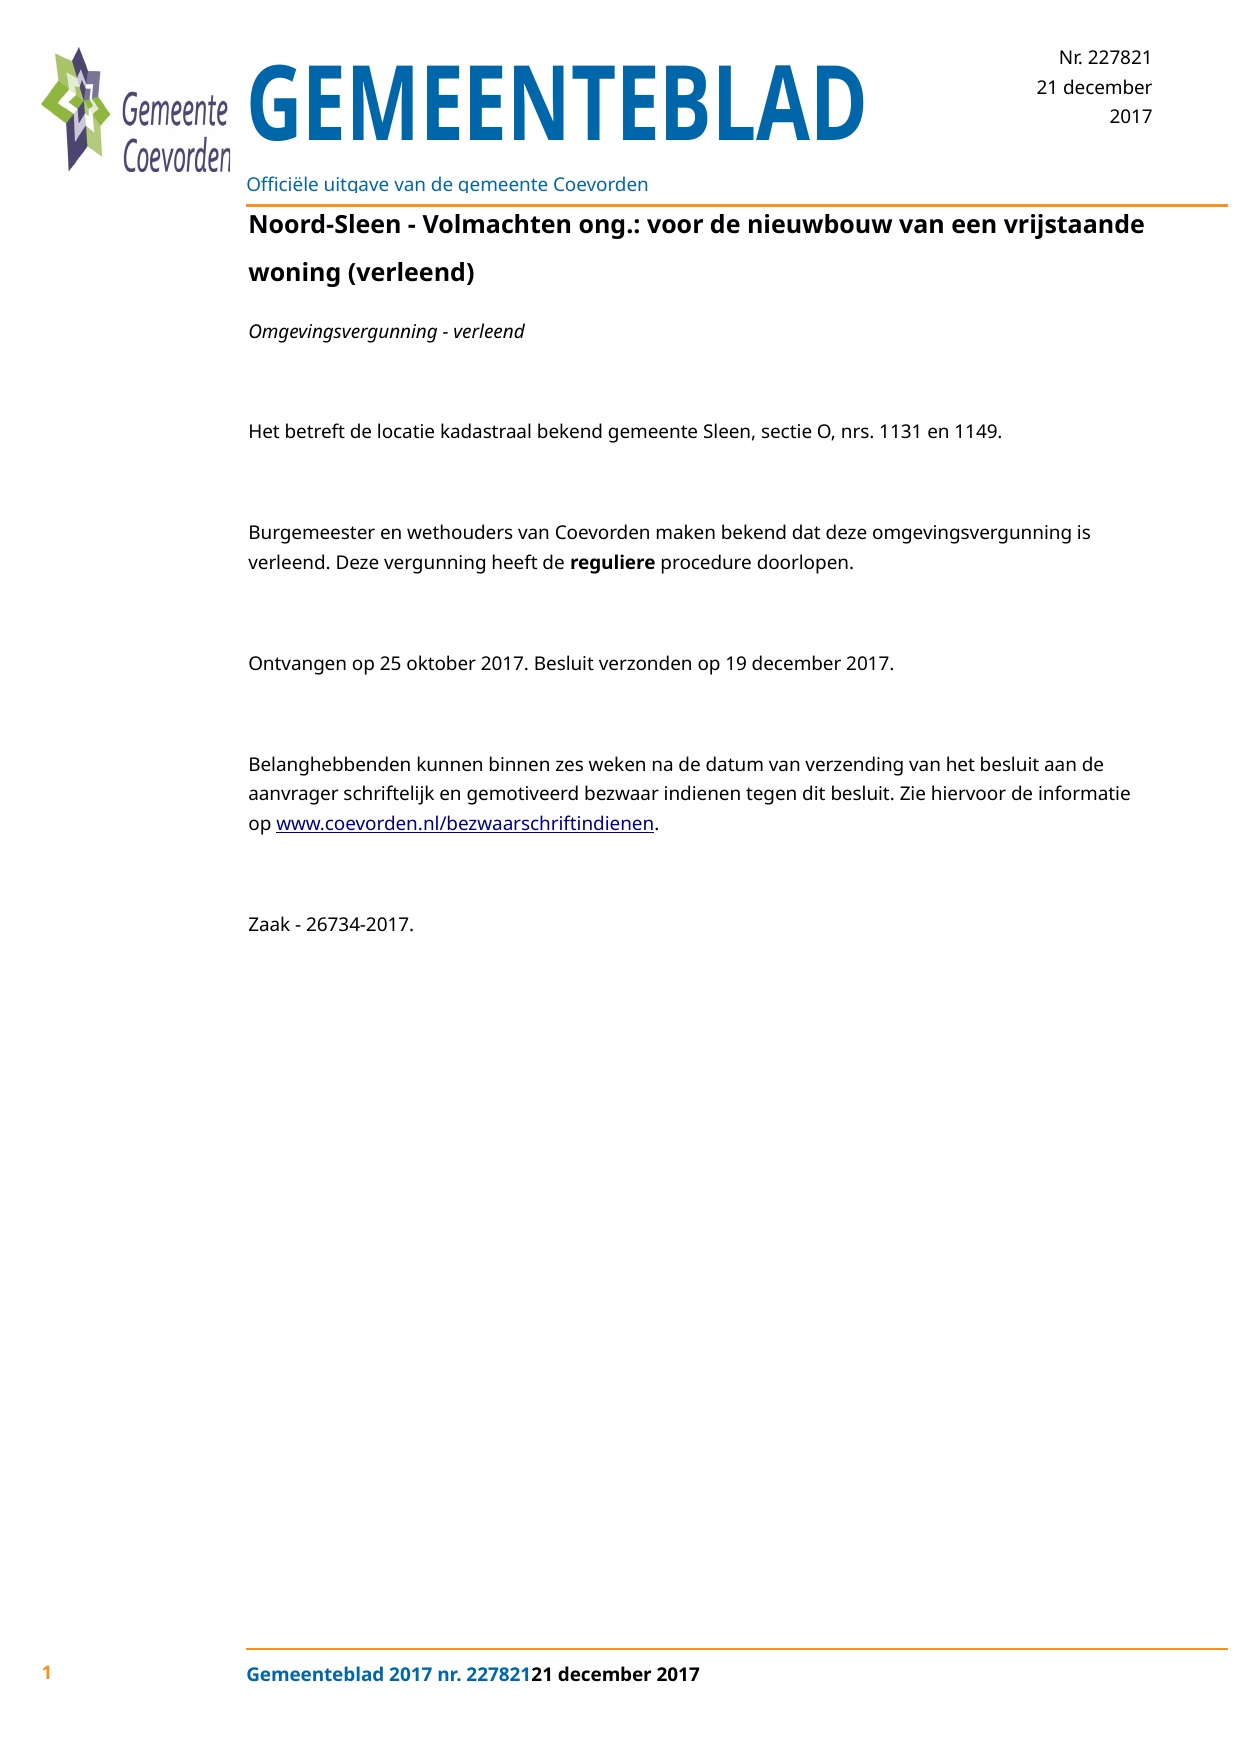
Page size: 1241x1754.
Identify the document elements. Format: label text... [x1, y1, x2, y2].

text Zaak - 26734-2017. [248, 911, 1152, 937]
text Belanghebbenden kunnen binnen zes weken na de datum van verzending van het besluit aan de aanvrager schriftelijk en gemotiveerd bezwaar indienen tegen dit besluit. Zie hiervoor de informatie op www.coevorden.nl/bezwaarschriftindienen. [248, 751, 1152, 836]
text Noord-Sleen - Volmachten ong.: voor de nieuwbouw van een vrijstaande woning (verleend) [248, 207, 1152, 288]
text Burgemeester en wethouders van Coevorden maken bekend dat deze omgevingsvergunning is verleend. Deze vergunning heeft de reguliere procedure doorlopen. [248, 519, 1152, 575]
picture [41, 47, 231, 172]
text Omgevingsvergunning - verleend [248, 318, 1152, 344]
text Het betreft de locatie kadastraal bekend gemeente Sleen, sectie O, nrs. 1131 en 1149. [248, 419, 1152, 444]
text Ontvangen op 25 oktober 2017. Besluit verzonden op 19 december 2017. [248, 650, 1152, 676]
